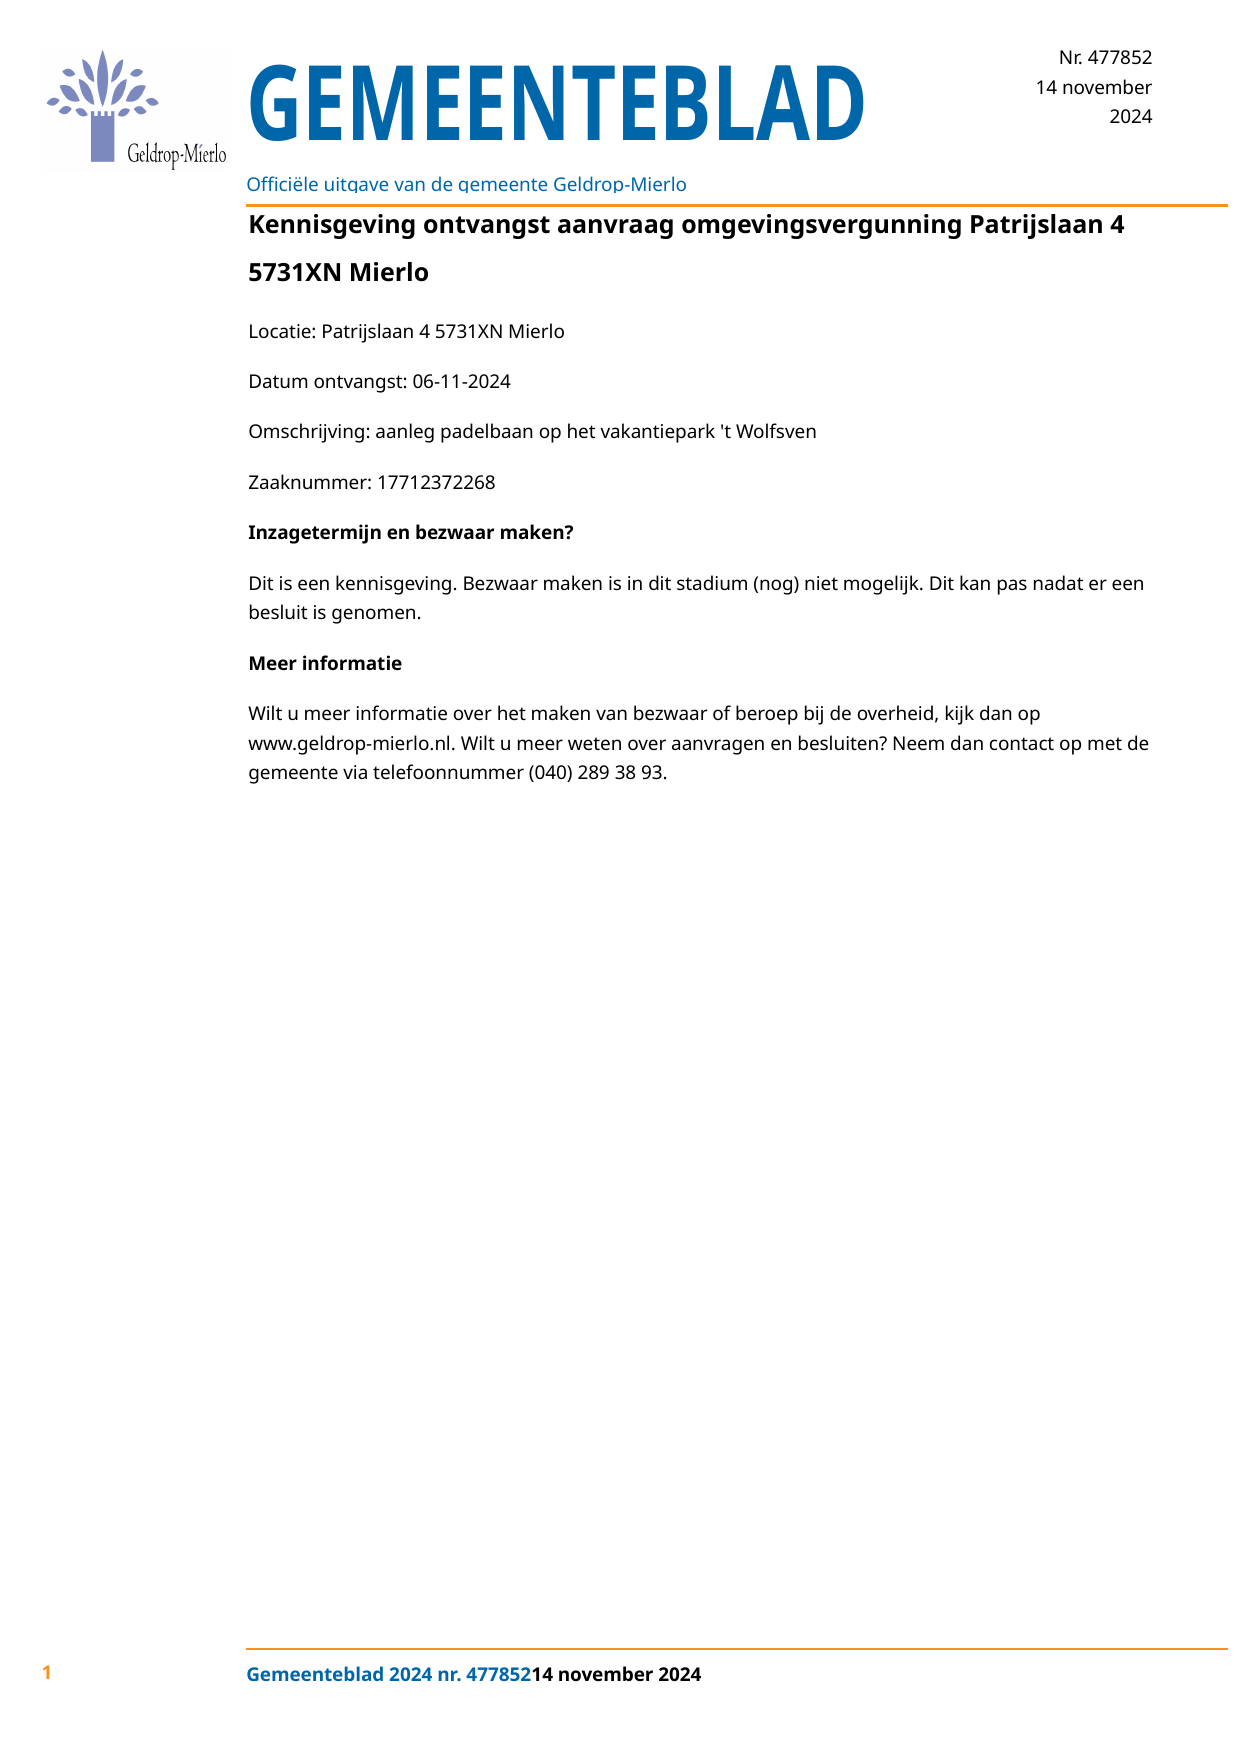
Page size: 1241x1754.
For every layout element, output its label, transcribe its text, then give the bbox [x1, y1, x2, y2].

text Meer informatie [248, 650, 1152, 676]
text Zaaknummer: 17712372268 [248, 469, 1152, 495]
text Dit is een kennisgeving. Bezwaar maken is in dit stadium (nog) niet mogelijk. Dit kan pas nadat er een besluit is genomen. [248, 570, 1152, 625]
text Kennisgeving ontvangst aanvraag omgevingsvergunning Patrijslaan 4 5731XN Mierlo [248, 207, 1152, 288]
text Locatie: Patrijslaan 4 5731XN Mierlo [248, 318, 1152, 344]
text Omschrijving: aanleg padelbaan op het vakantiepark 't Wolfsven [248, 419, 1152, 444]
text Inzagetermijn en bezwaar maken? [248, 519, 1152, 545]
text Wilt u meer informatie over het maken van bezwaar of beroep bij de overheid, kijk dan op www.geldrop-mierlo.nl. Wilt u meer weten over aanvragen en besluiten? Neem dan contact op met de gemeente via telefoonnummer (040) 289 38 93. [248, 700, 1152, 785]
picture [41, 47, 231, 172]
text Datum ontvangst: 06-11-2024 [248, 368, 1152, 394]
